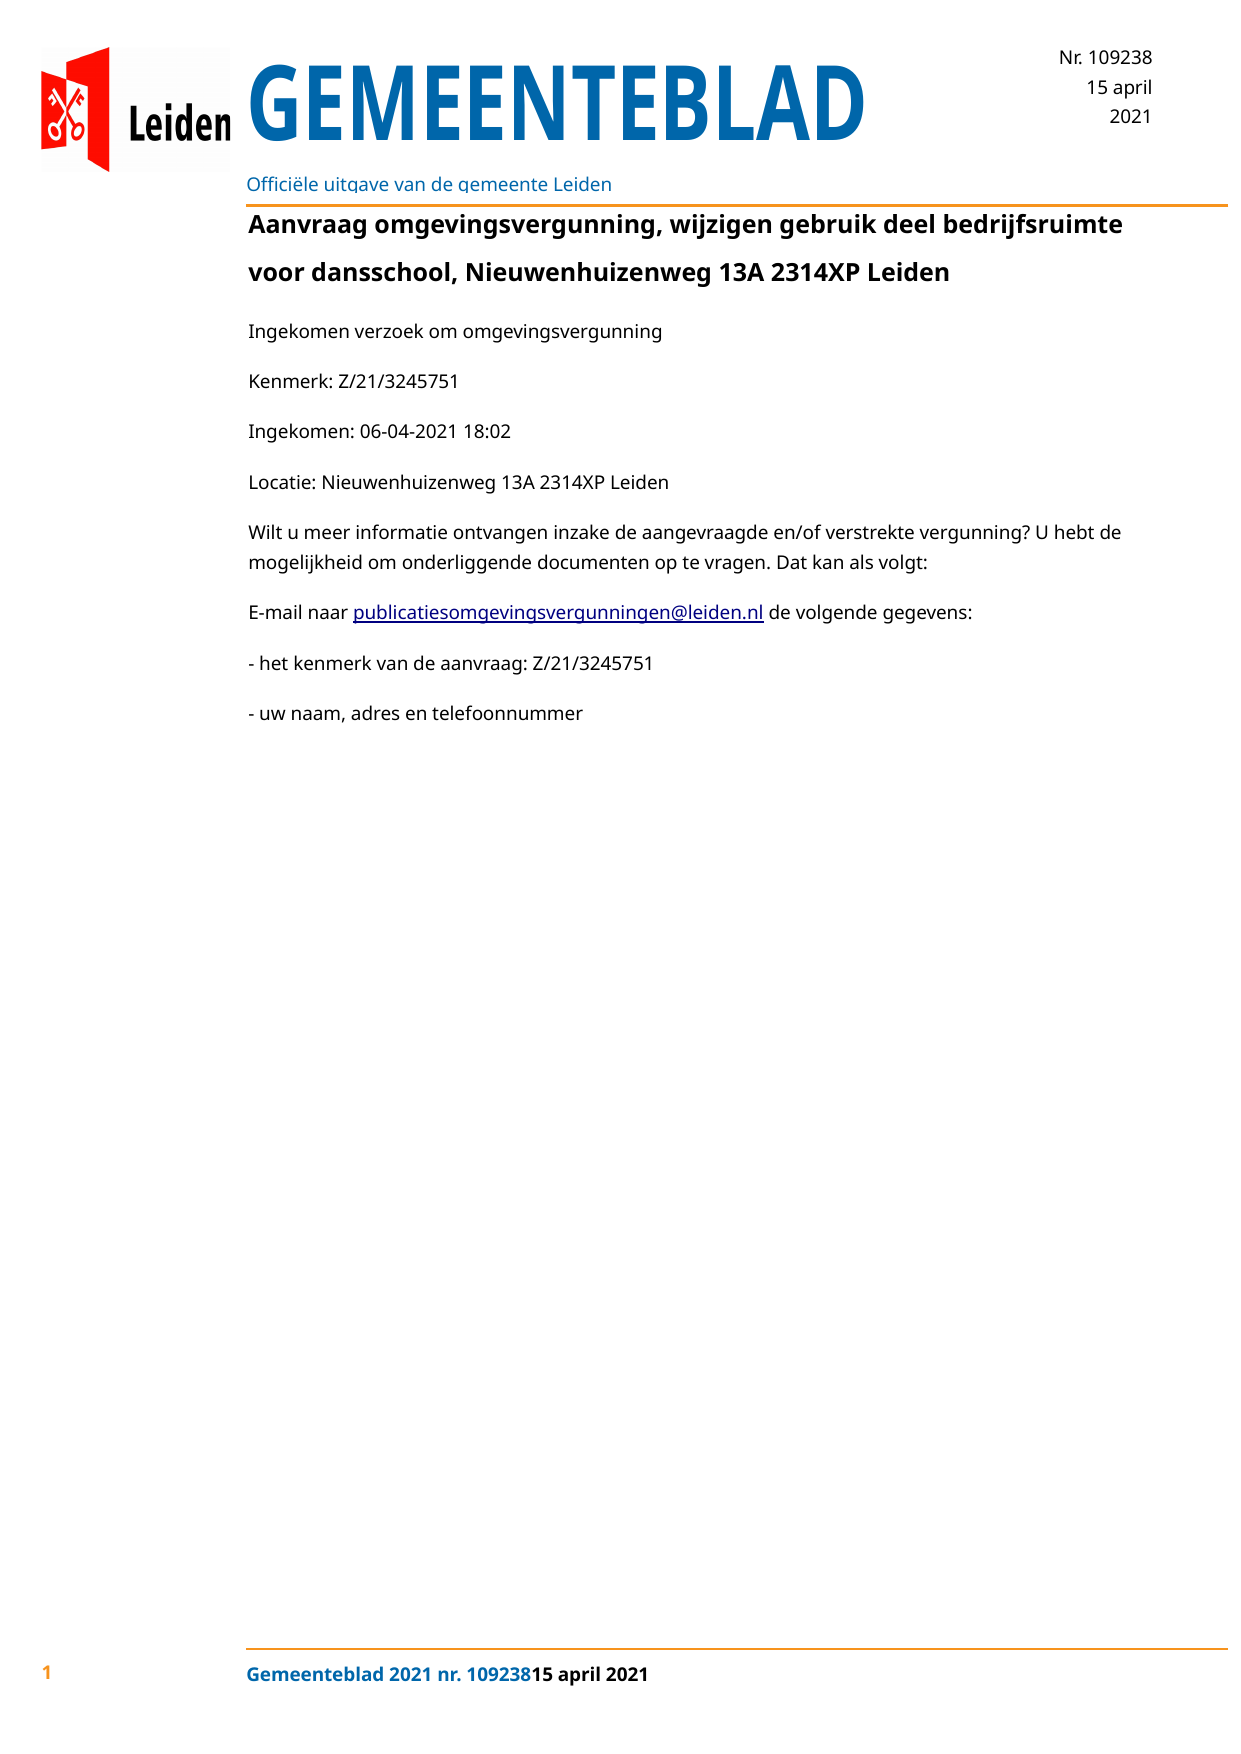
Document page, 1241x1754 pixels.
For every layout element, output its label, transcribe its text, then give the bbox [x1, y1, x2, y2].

text Ingekomen: 06-04-2021 18:02 [248, 419, 1152, 444]
text E-mail naar publicatiesomgevingsvergunningen@leiden.nl de volgende gegevens: [248, 599, 1152, 625]
text - het kenmerk van de aanvraag: Z/21/3245751 [248, 650, 1152, 676]
text Ingekomen verzoek om omgevingsvergunning [248, 318, 1152, 344]
text Locatie: Nieuwenhuizenweg 13A 2314XP Leiden [248, 469, 1152, 495]
text - uw naam, adres en telefoonnummer [248, 700, 1152, 726]
text Aanvraag omgevingsvergunning, wijzigen gebruik deel bedrijfsruimte voor dansschool, Nieuwenhuizenweg 13A 2314XP Leiden [248, 207, 1152, 288]
picture [41, 47, 231, 172]
text Kenmerk: Z/21/3245751 [248, 368, 1152, 394]
text Wilt u meer informatie ontvangen inzake de aangevraagde en/of verstrekte vergunning? U hebt de mogelijkheid om onderliggende documenten op te vragen. Dat kan als volgt: [248, 519, 1152, 575]
